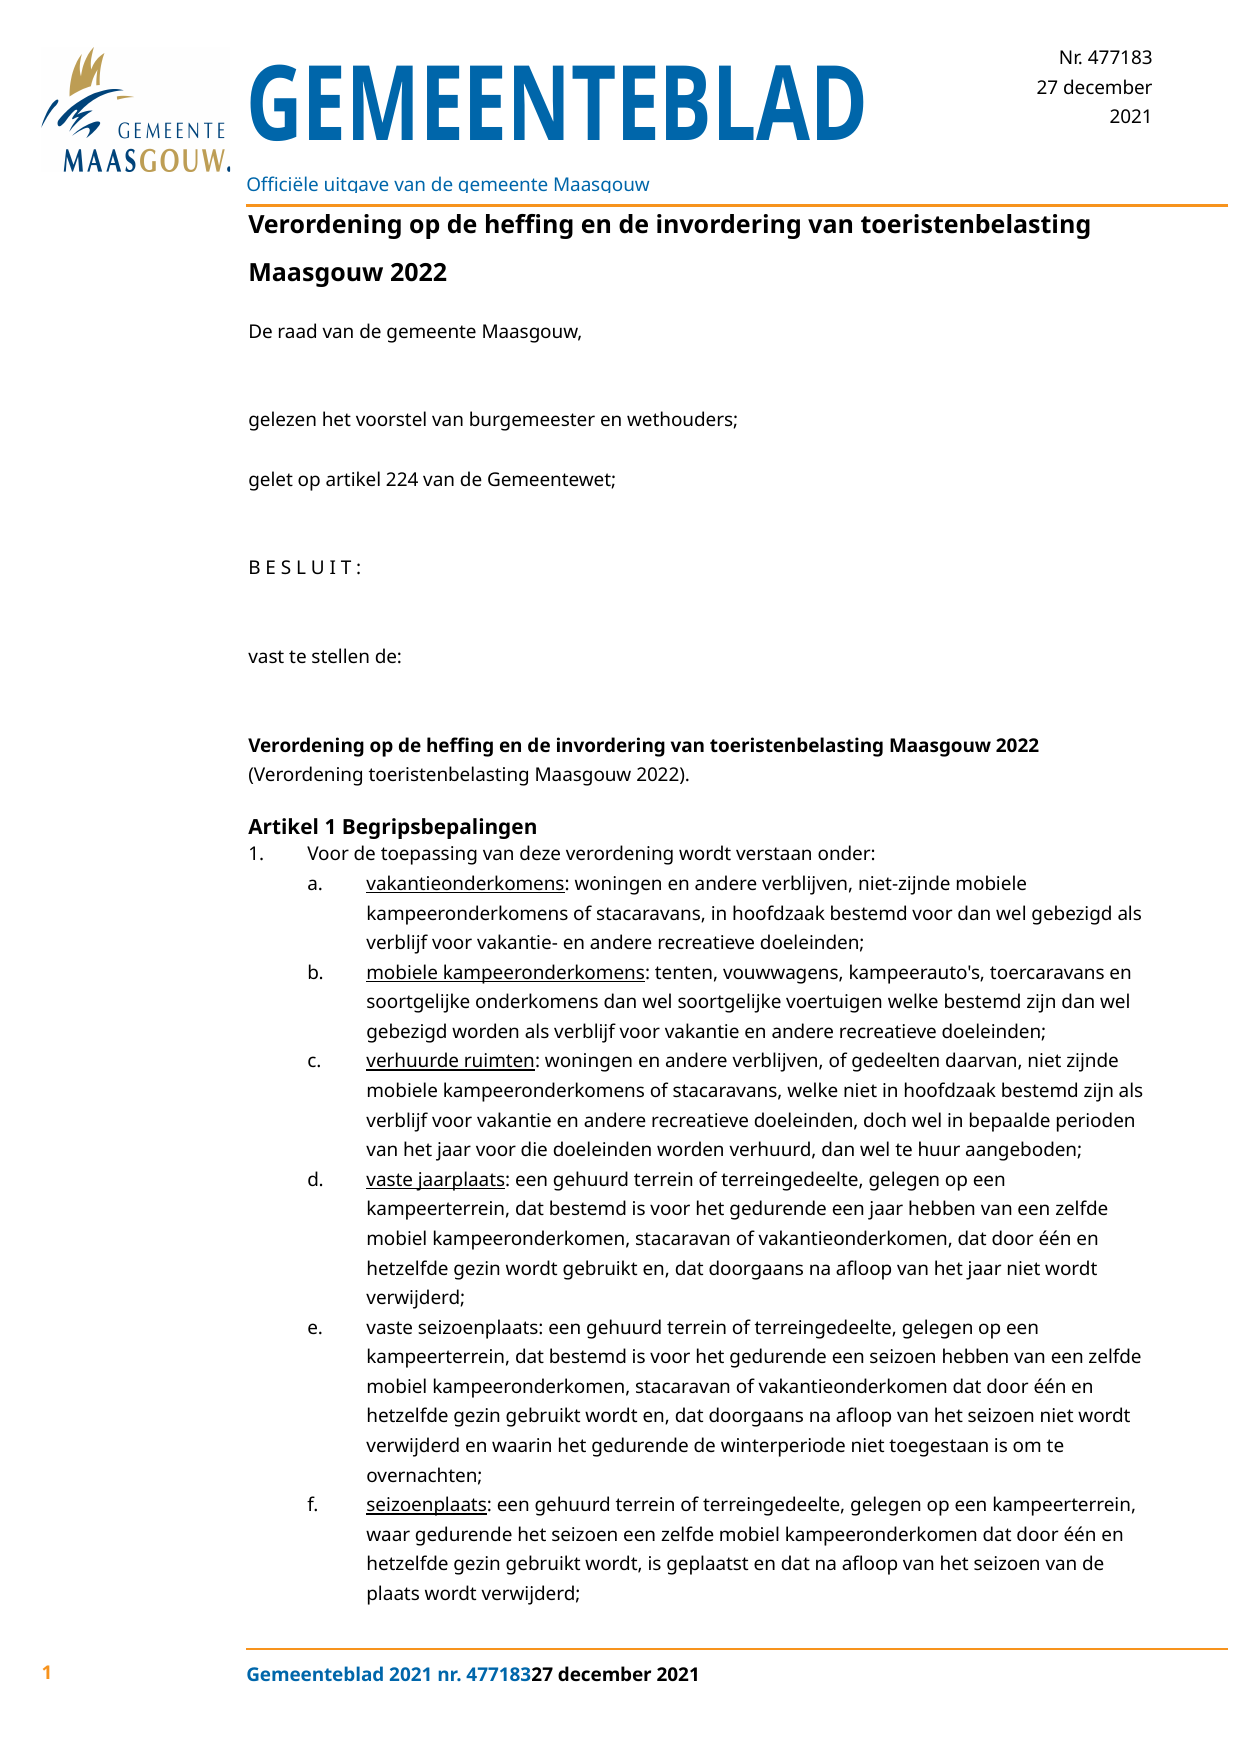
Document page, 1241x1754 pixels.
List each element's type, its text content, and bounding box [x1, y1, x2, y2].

list vaste seizoenplaats: een gehuurd terrein of terreingedeelte, gelegen op een kampeerterrein, dat bestemd is voor het gedurende een seizoen hebben van een zelfde mobiel kampeeronderkomen, stacaravan of vakantieonderkomen dat door één en hetzelfde gezin gebruikt wordt en, dat doorgaans na afloop van het seizoen niet wordt verwijderd en waarin het gedurende de winterperiode niet toegestaan is om te overnachten; [307, 1314, 1152, 1487]
text Artikel 1 Begripsbepalingen [248, 812, 1152, 841]
text gelezen het voorstel van burgemeester en wethouders; [248, 407, 1152, 432]
list Voor de toepassing van deze verordening wordt verstaan onder: [248, 841, 1152, 866]
text De raad van de gemeente Maasgouw, [248, 318, 1152, 344]
list vakantieonderkomens: woningen en andere verblijven, niet-zijnde mobiele kampeeronderkomens of stacaravans, in hoofdzaak bestemd voor dan wel gebezigd als verblijf voor vakantie- en andere recreatieve doeleinden; [307, 870, 1152, 955]
text Verordening op de heffing en de invordering van toeristenbelasting Maasgouw 2022 [248, 207, 1152, 288]
text B E S L U I T : [248, 554, 1152, 580]
text gelet op artikel 224 van de Gemeentewet; [248, 466, 1152, 492]
text Verordening op de heffing en de invordering van toeristenbelasting Maasgouw 2022 [248, 732, 1152, 758]
text vast te stellen de: [248, 643, 1152, 669]
list verhuurde ruimten: woningen en andere verblijven, of gedeelten daarvan, niet zijnde mobiele kampeeronderkomens of stacaravans, welke niet in hoofdzaak bestemd zijn als verblijf voor vakantie en andere recreatieve doeleinden, doch wel in bepaalde perioden van het jaar voor die doeleinden worden verhuurd, dan wel te huur aangeboden; [307, 1048, 1152, 1162]
list seizoenplaats: een gehuurd terrein of terreingedeelte, gelegen op een kampeerterrein, waar gedurende het seizoen een zelfde mobiel kampeeronderkomen dat door één en hetzelfde gezin gebruikt wordt, is geplaatst en dat na afloop van het seizoen van de plaats wordt verwijderd; [307, 1491, 1152, 1606]
list vaste jaarplaats: een gehuurd terrein of terreingedeelte, gelegen op een kampeerterrein, dat bestemd is voor het gedurende een jaar hebben van een zelfde mobiel kampeeronderkomen, stacaravan of vakantieonderkomen, dat door één en hetzelfde gezin wordt gebruikt en, dat doorgaans na afloop van het jaar niet wordt verwijderd; [307, 1166, 1152, 1310]
list mobiele kampeeronderkomens: tenten, vouwwagens, kampeerauto's, toercaravans en soortgelijke onderkomens dan wel soortgelijke voertuigen welke bestemd zijn dan wel gebezigd worden als verblijf voor vakantie en andere recreatieve doeleinden; [307, 959, 1152, 1044]
text (Verordening toeristenbelasting Maasgouw 2022). [248, 762, 1152, 787]
picture [41, 47, 231, 172]
